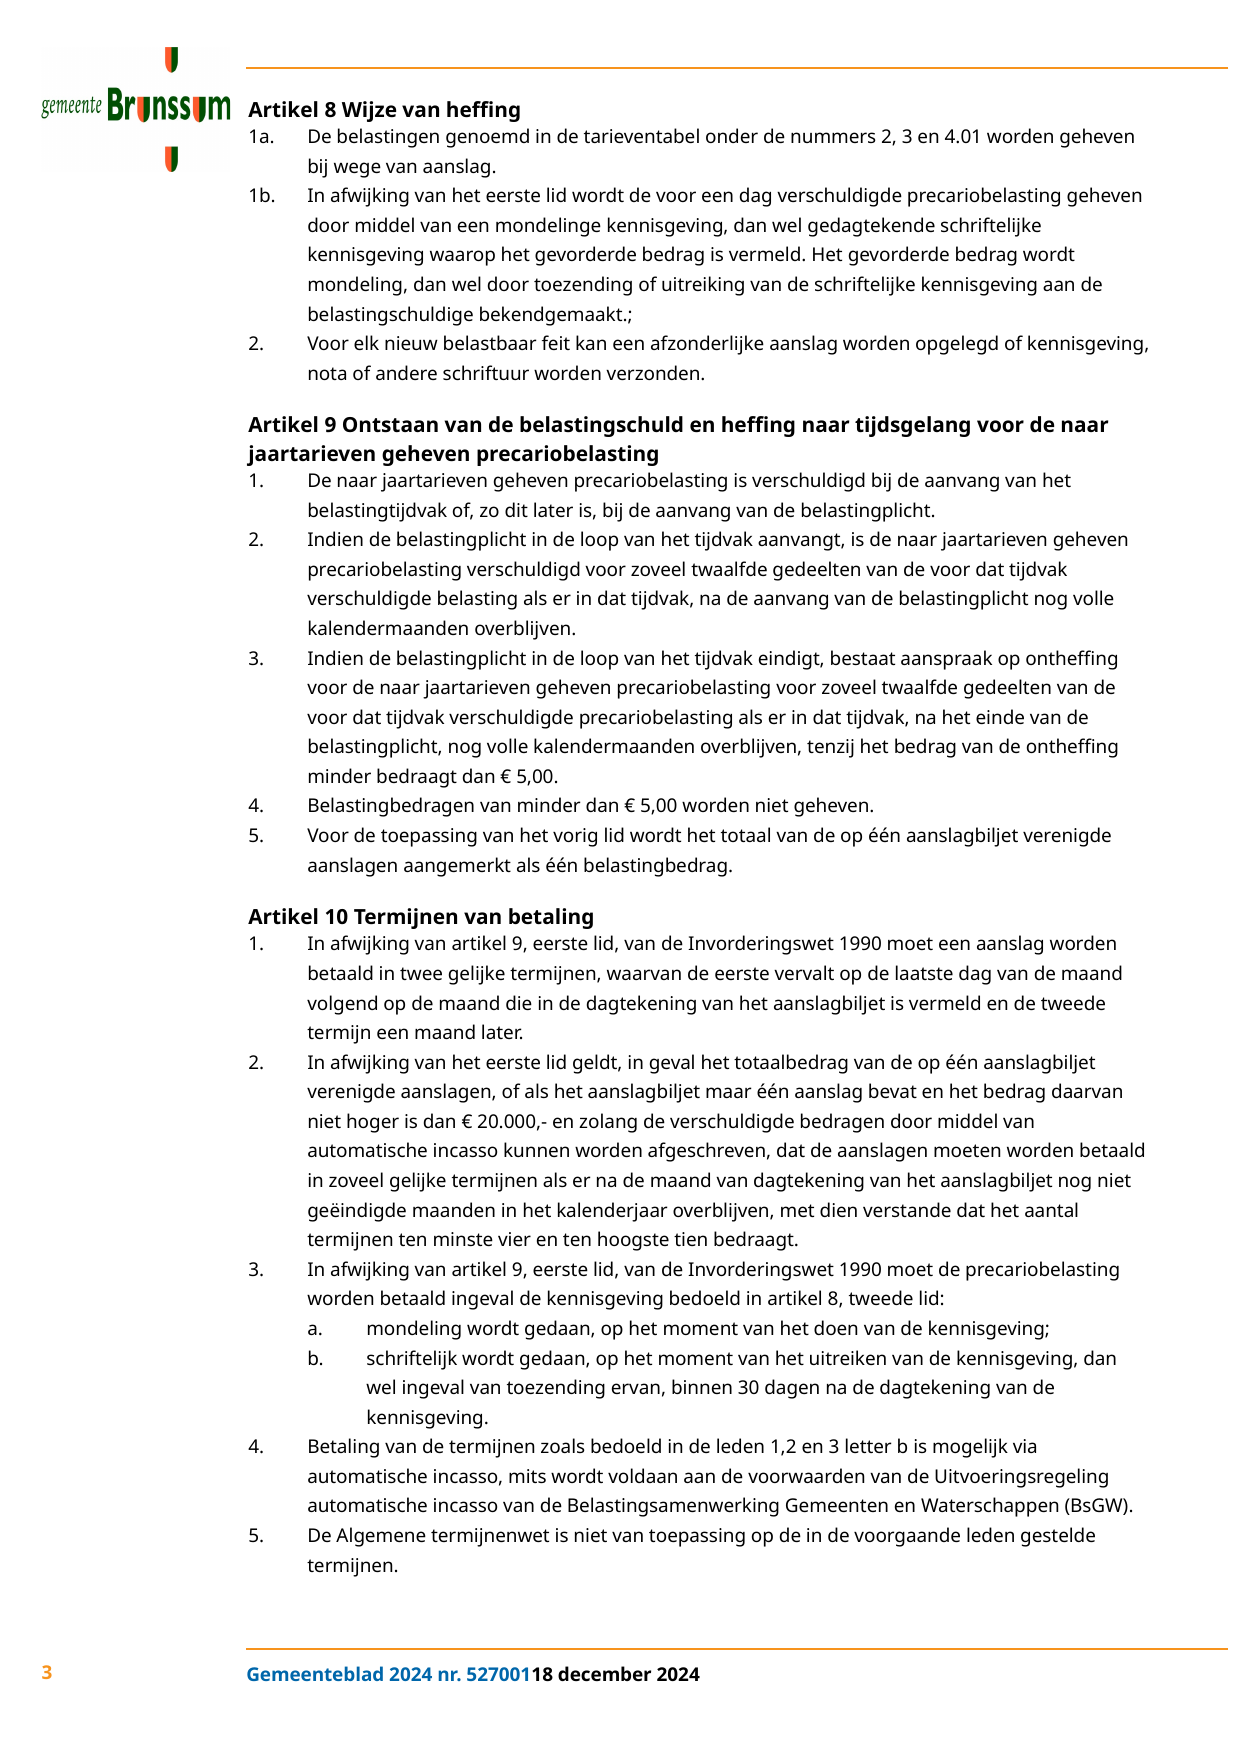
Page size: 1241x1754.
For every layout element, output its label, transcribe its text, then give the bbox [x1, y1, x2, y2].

list Indien de belastingplicht in de loop van het tijdvak aanvangt, is de naar jaartarieven geheven precariobelasting verschuldigd voor zoveel twaalfde gedeelten van de voor dat tijdvak verschuldigde belasting als er in dat tijdvak, na de aanvang van de belastingplicht nog volle kalendermaanden overblijven. [248, 526, 1152, 641]
list Voor de toepassing van het vorig lid wordt het totaal van de op één aanslagbiljet verenigde aanslagen aangemerkt als één belastingbedrag. [248, 822, 1152, 877]
list mondeling wordt gedaan, op het moment van het doen van de kennisgeving; [307, 1315, 1152, 1341]
list De belastingen genoemd in de tarieventabel onder de nummers 2, 3 en 4.01 worden geheven bij wege van aanslag. [248, 123, 1152, 178]
list In afwijking van artikel 9, eerste lid, van de Invorderingswet 1990 moet een aanslag worden betaald in twee gelijke termijnen, waarvan de eerste vervalt op de laatste dag van de maand volgend op de maand die in de dagtekening van het aanslagbiljet is vermeld en de tweede termijn een maand later. [248, 931, 1152, 1045]
text Artikel 10 Termijnen van betaling [248, 902, 1152, 931]
text Artikel 9 Ontstaan van de belastingschuld en heffing naar tijdsgelang voor de naar jaartarieven geheven precariobelasting [248, 410, 1152, 467]
list In afwijking van artikel 9, eerste lid, van de Invorderingswet 1990 moet de precariobelasting worden betaald ingeval de kennisgeving bedoeld in artikel 8, tweede lid: [248, 1256, 1152, 1311]
list Voor elk nieuw belastbaar feit kan een afzonderlijke aanslag worden opgelegd of kennisgeving, nota of andere schriftuur worden verzonden. [248, 330, 1152, 386]
list In afwijking van het eerste lid wordt de voor een dag verschuldigde precariobelasting geheven door middel van een mondelinge kennisgeving, dan wel gedagtekende schriftelijke kennisgeving waarop het gevorderde bedrag is vermeld. Het gevorderde bedrag wordt mondeling, dan wel door toezending of uitreiking van de schriftelijke kennisgeving aan de belastingschuldige bekendgemaakt.; [248, 182, 1152, 326]
list Belastingbedragen van minder dan € 5,00 worden niet geheven. [248, 793, 1152, 818]
list In afwijking van het eerste lid geldt, in geval het totaalbedrag van de op één aanslagbiljet verenigde aanslagen, of als het aanslagbiljet maar één aanslag bevat en het bedrag daarvan niet hoger is dan € 20.000,- en zolang de verschuldigde bedragen door middel van automatische incasso kunnen worden afgeschreven, dat de aanslagen moeten worden betaald in zoveel gelijke termijnen als er na de maand van dagtekening van het aanslagbiljet nog niet geëindigde maanden in het kalenderjaar overblijven, met dien verstande dat het aantal termijnen ten minste vier en ten hoogste tien bedraagt. [248, 1049, 1152, 1252]
picture [41, 47, 231, 172]
list Betaling van de termijnen zoals bedoeld in de leden 1,2 en 3 letter b is mogelijk via automatische incasso, mits wordt voldaan aan de voorwaarden van de Uitvoeringsregeling automatische incasso van de Belastingsamenwerking Gemeenten en Waterschappen (BsGW). [248, 1433, 1152, 1518]
list De naar jaartarieven geheven precariobelasting is verschuldigd bij de aanvang van het belastingtijdvak of, zo dit later is, bij de aanvang van de belastingplicht. [248, 467, 1152, 522]
list Indien de belastingplicht in de loop van het tijdvak eindigt, bestaat aanspraak op ontheffing voor de naar jaartarieven geheven precariobelasting voor zoveel twaalfde gedeelten van de voor dat tijdvak verschuldigde precariobelasting als er in dat tijdvak, na het einde van de belastingplicht, nog volle kalendermaanden overblijven, tenzij het bedrag van de ontheffing minder bedraagt dan € 5,00. [248, 645, 1152, 789]
list De Algemene termijnenwet is niet van toepassing op de in de voorgaande leden gestelde termijnen. [248, 1522, 1152, 1578]
text Artikel 8 Wijze van heffing [248, 95, 1152, 123]
list schriftelijk wordt gedaan, op het moment van het uitreiken van de kennisgeving, dan wel ingeval van toezending ervan, binnen 30 dagen na de dagtekening van de kennisgeving. [307, 1345, 1152, 1430]
